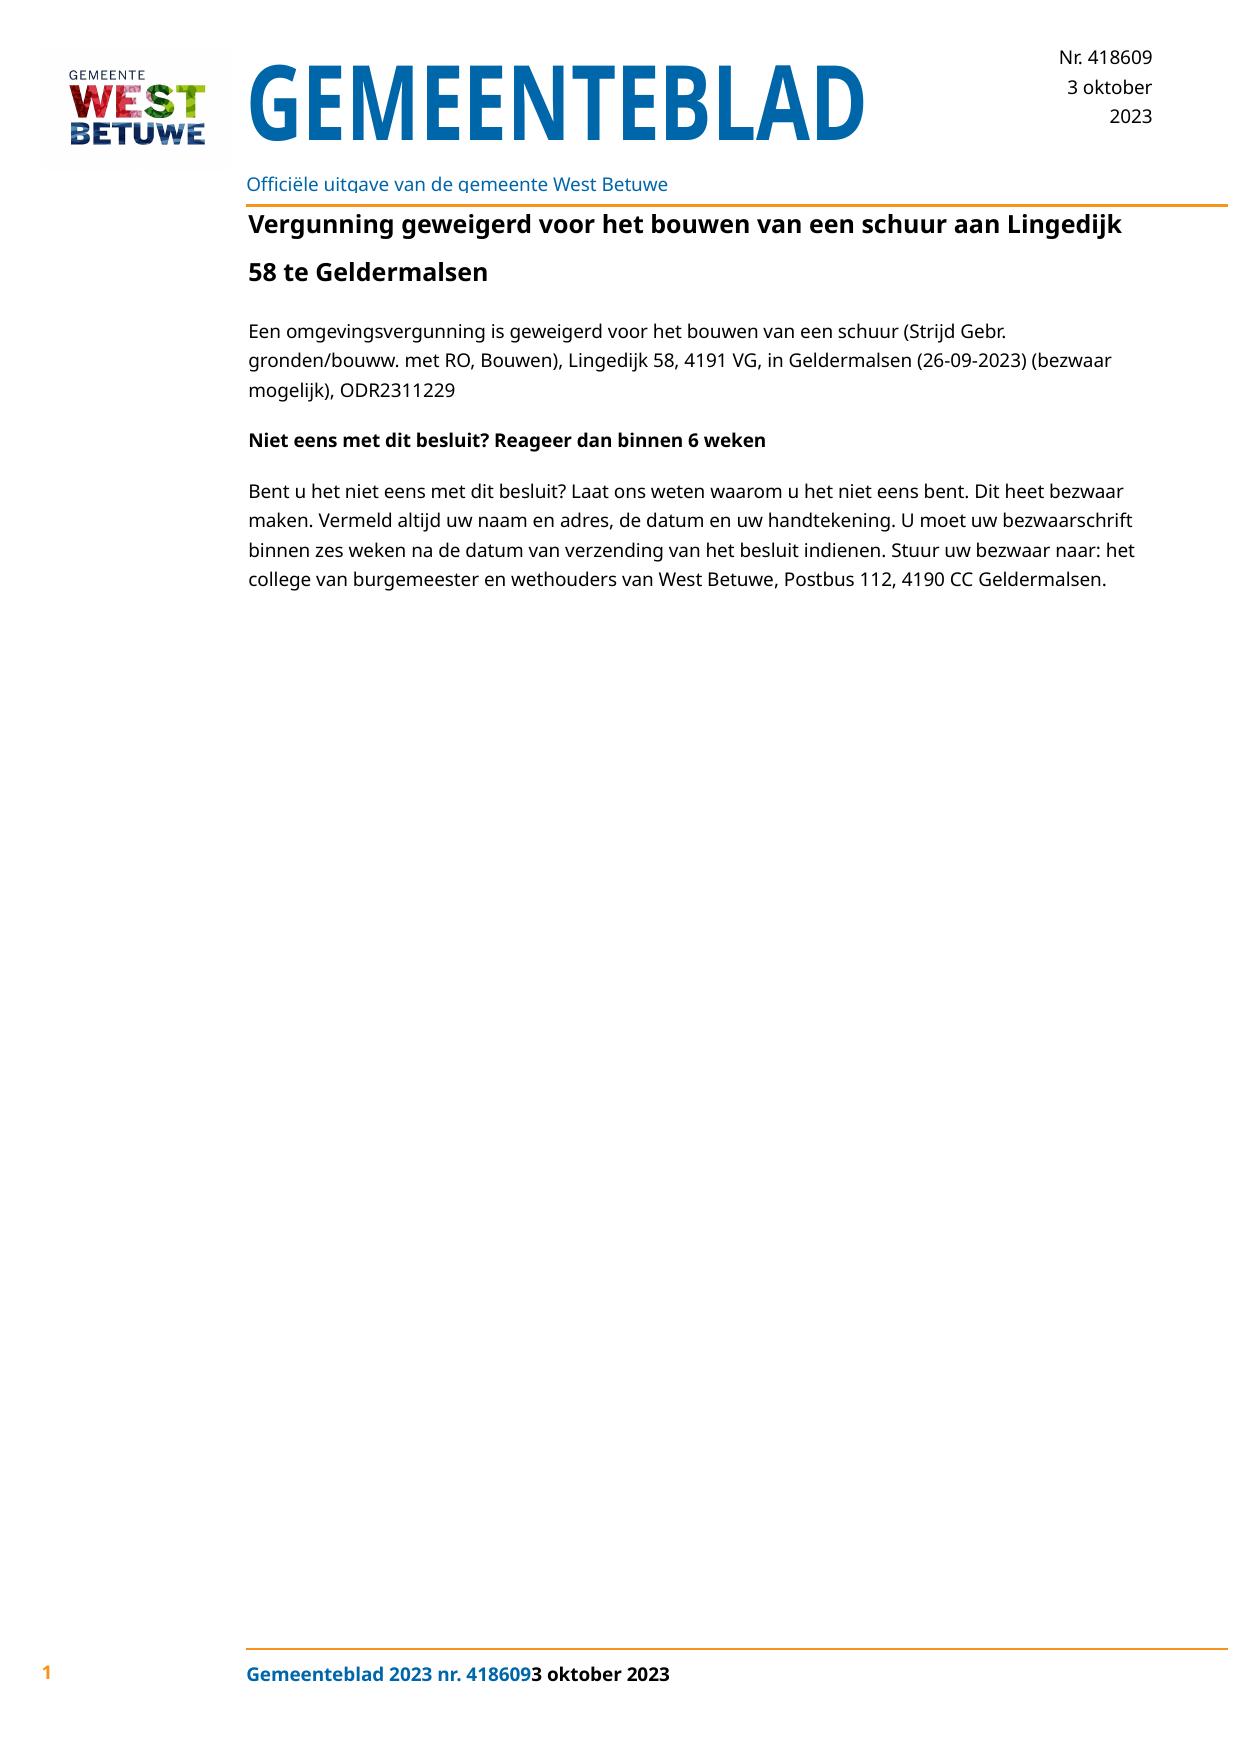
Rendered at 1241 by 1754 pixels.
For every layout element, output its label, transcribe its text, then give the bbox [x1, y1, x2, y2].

text Vergunning geweigerd voor het bouwen van een schuur aan Lingedijk 58 te Geldermalsen [248, 207, 1152, 288]
text Een omgevingsvergunning is geweigerd voor het bouwen van een schuur (Strijd Gebr. gronden/bouww. met RO, Bouwen), Lingedijk 58, 4191 VG, in Geldermalsen (26-09-2023) (bezwaar mogelijk), ODR2311229 [248, 318, 1152, 403]
picture [41, 47, 231, 172]
text Niet eens met dit besluit? Reageer dan binnen 6 weken [248, 427, 1152, 453]
text Bent u het niet eens met dit besluit? Laat ons weten waarom u het niet eens bent. Dit heet bezwaar maken. Vermeld altijd uw naam en adres, de datum en uw handtekening. U moet uw bezwaarschrift binnen zes weken na de datum van verzending van het besluit indienen. Stuur uw bezwaar naar: het college van burgemeester en wethouders van West Betuwe, Postbus 112, 4190 CC Geldermalsen. [248, 478, 1152, 592]
